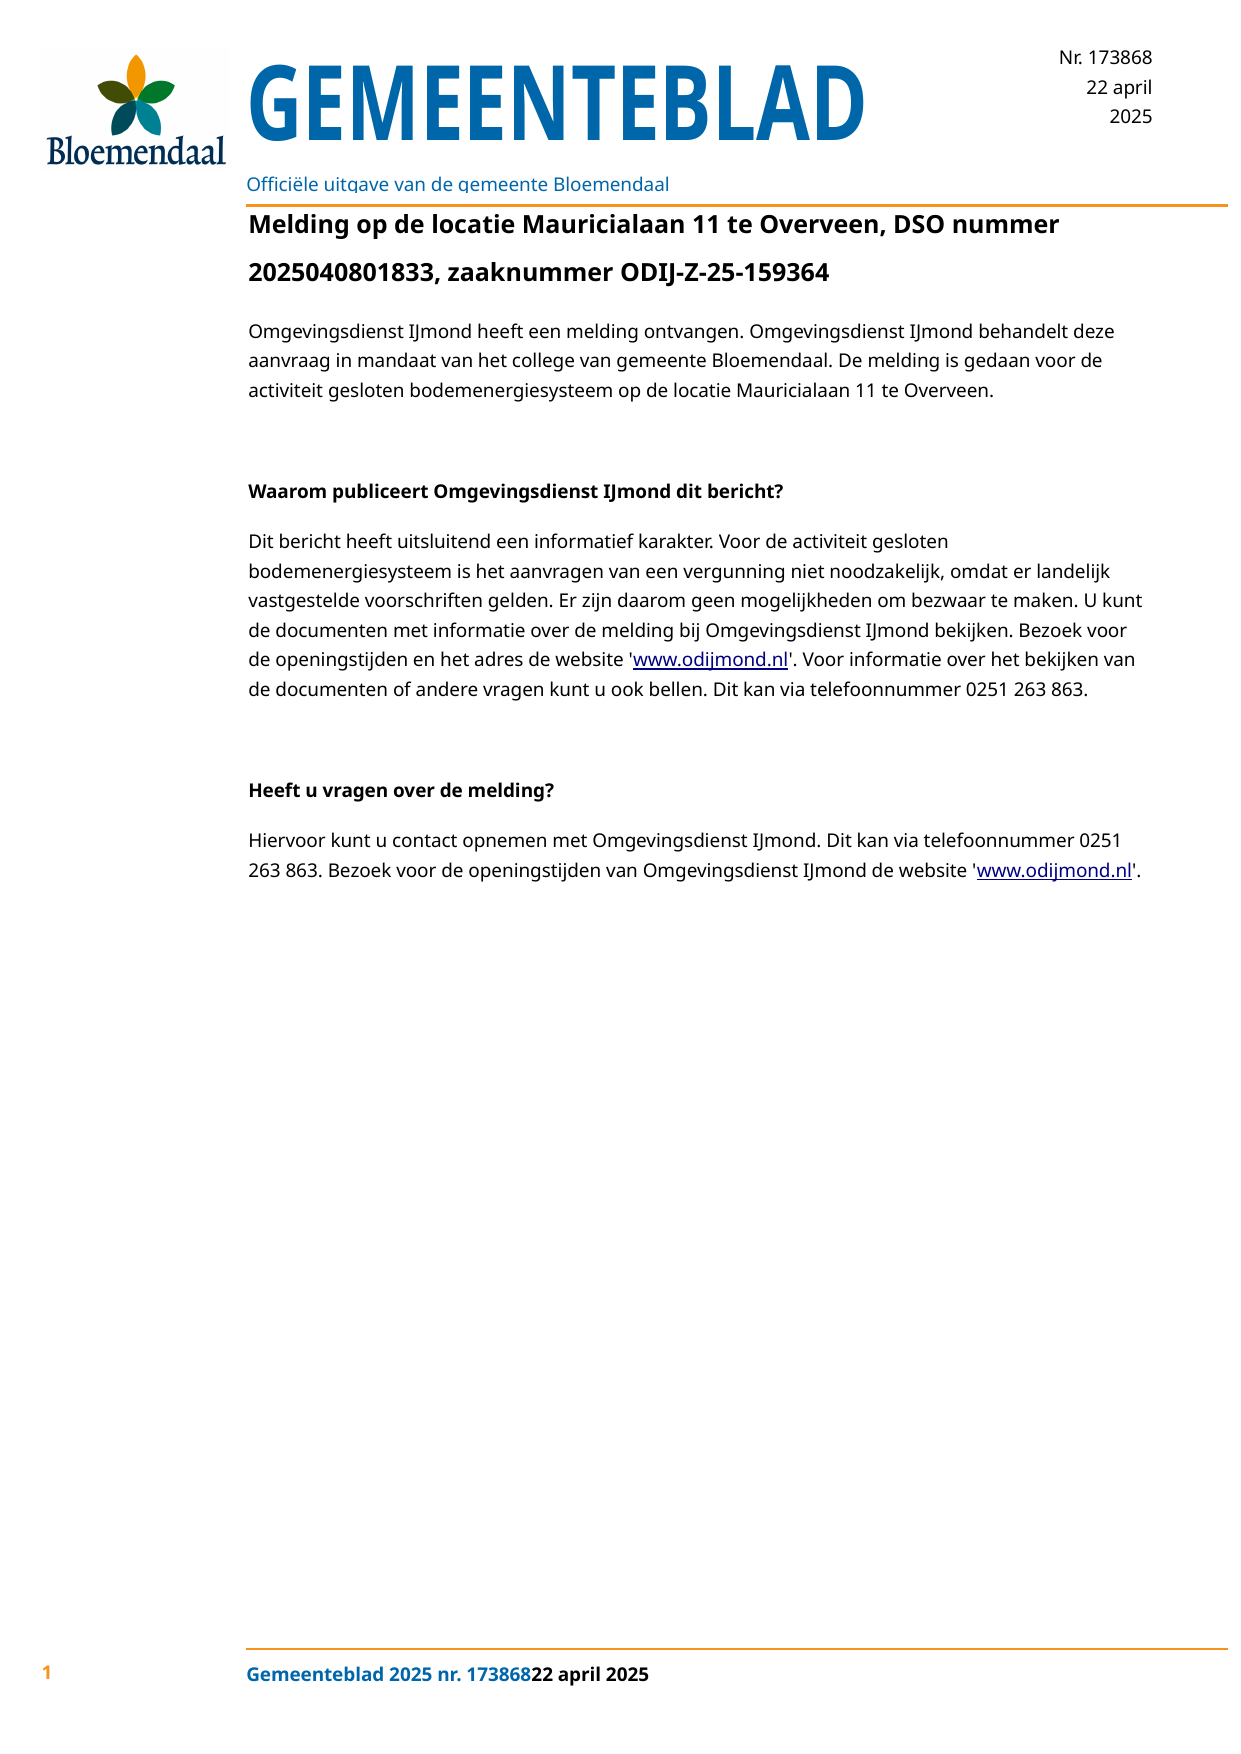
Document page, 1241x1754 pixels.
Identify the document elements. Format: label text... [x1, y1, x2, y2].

text Heeft u vragen over de melding? [248, 777, 1152, 803]
text Waarom publiceert Omgevingsdienst IJmond dit bericht? [248, 478, 1152, 504]
text Melding op de locatie Mauricialaan 11 te Overveen, DSO nummer 2025040801833, zaaknummer ODIJ-Z-25-159364 [248, 207, 1152, 288]
text Omgevingsdienst IJmond heeft een melding ontvangen. Omgevingsdienst IJmond behandelt deze aanvraag in mandaat van het college van gemeente Bloemendaal. De melding is gedaan voor de activiteit gesloten bodemenergiesysteem op de locatie Mauricialaan 11 te Overveen. [248, 318, 1152, 403]
picture [41, 47, 231, 172]
text Dit bericht heeft uitsluitend een informatief karakter. Voor de activiteit gesloten bodemenergiesysteem is het aanvragen van een vergunning niet noodzakelijk, omdat er landelijk vastgestelde voorschriften gelden. Er zijn daarom geen mogelijkheden om bezwaar te maken. U kunt de documenten met informatie over de melding bij Omgevingsdienst IJmond bekijken. Bezoek voor de openingstijden en het adres de website 'www.odijmond.nl'. Voor informatie over het bekijken van de documenten of andere vragen kunt u ook bellen. Dit kan via telefoonnummer 0251 263 863. [248, 528, 1152, 702]
text Hiervoor kunt u contact opnemen met Omgevingsdienst IJmond. Dit kan via telefoonnummer 0251 263 863. Bezoek voor de openingstijden van Omgevingsdienst IJmond de website 'www.odijmond.nl'. [248, 827, 1152, 883]
